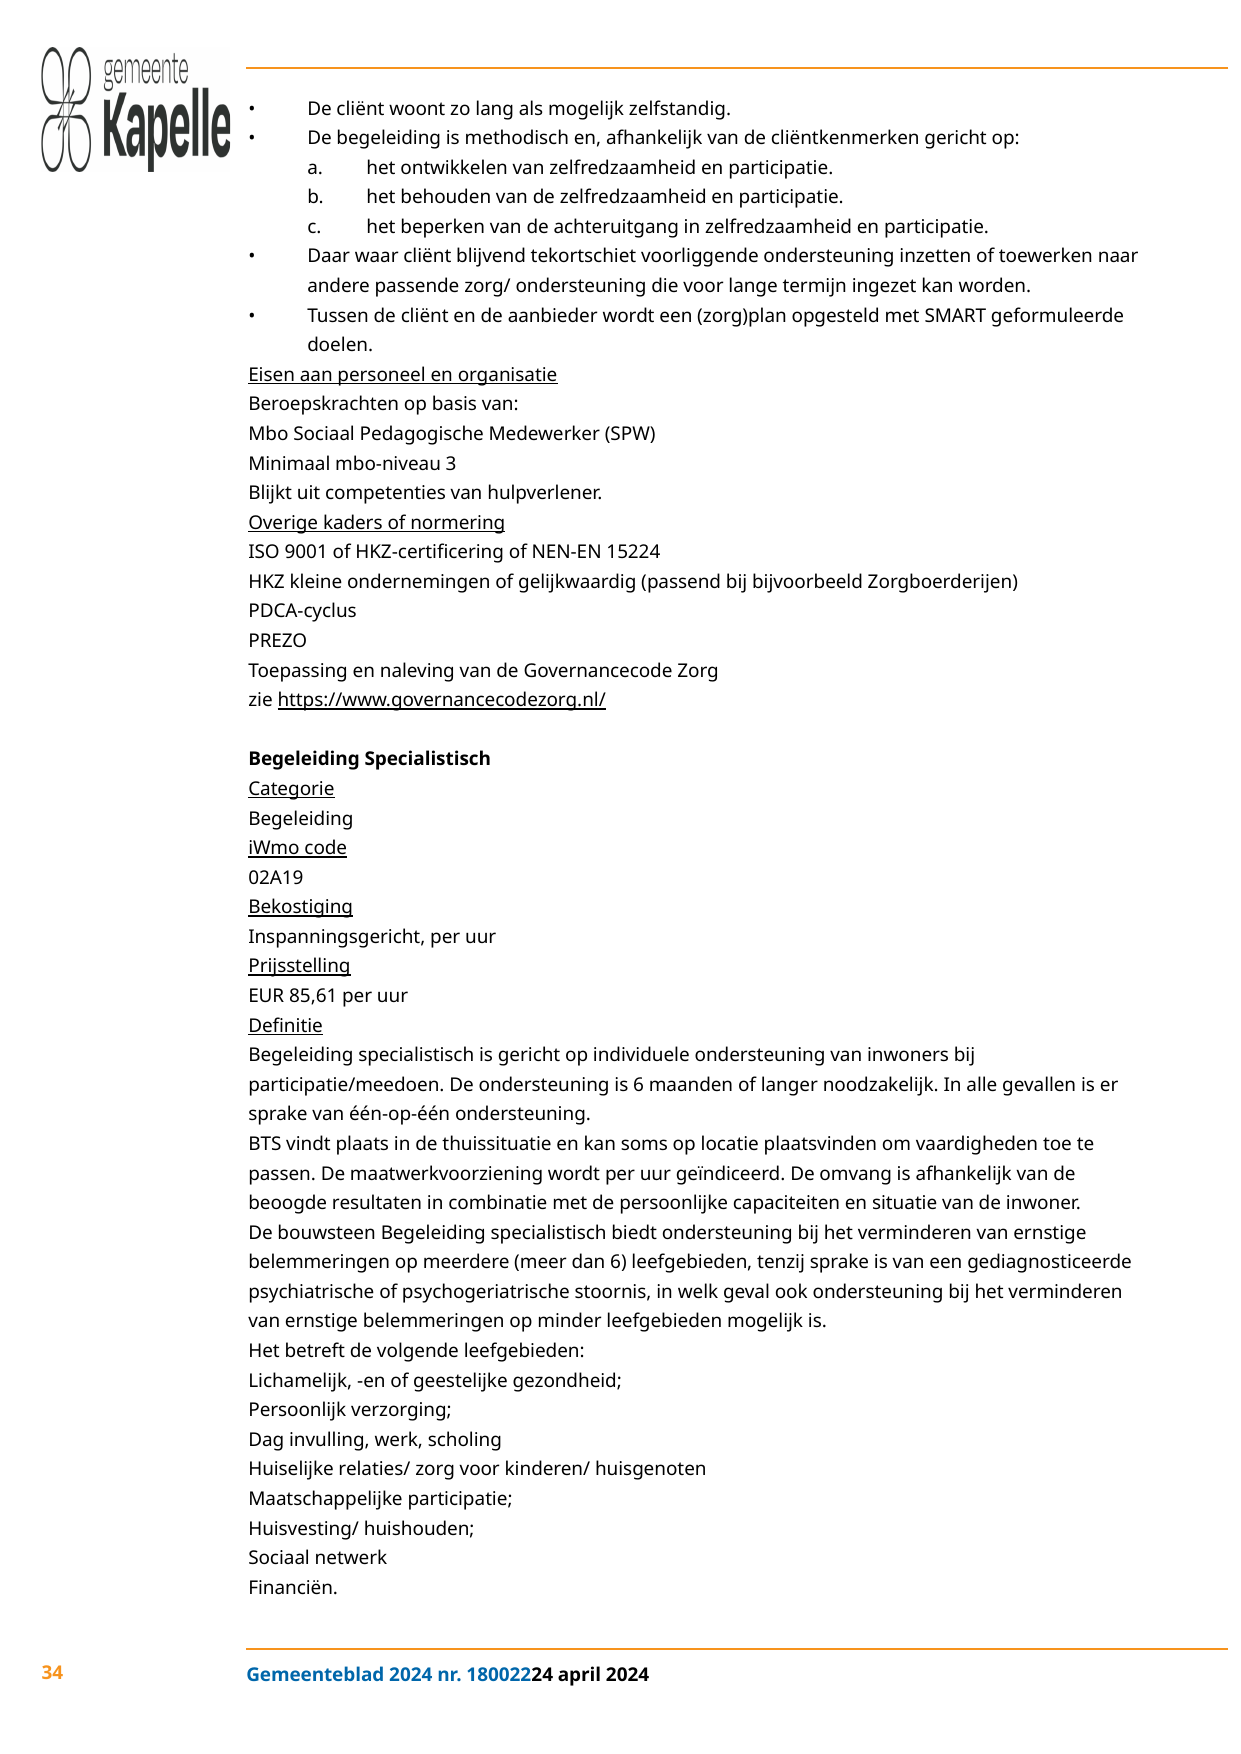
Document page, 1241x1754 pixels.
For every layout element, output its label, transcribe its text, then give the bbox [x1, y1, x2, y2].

text iWmo code [248, 834, 1152, 860]
text Begeleiding specialistisch is gericht op individuele ondersteuning van inwoners bij participatie/meedoen. De ondersteuning is 6 maanden of langer noodzakelijk. In alle gevallen is er sprake van één-op-één ondersteuning. [248, 1041, 1152, 1126]
text Blijkt uit competenties van hulpverlener. [248, 479, 1152, 505]
text Persoonlijk verzorging; [248, 1396, 1152, 1422]
text Minimaal mbo-niveau 3 [248, 450, 1152, 476]
list het behouden van de zelfredzaamheid en participatie. [307, 183, 1152, 209]
text PREZO [248, 627, 1152, 653]
text Begeleiding [248, 805, 1152, 831]
text Definitie [248, 1012, 1152, 1038]
list Daar waar cliënt blijvend tekortschiet voorliggende ondersteuning inzetten of toewerken naar andere passende zorg/ ondersteuning die voor lange termijn ingezet kan worden. [248, 243, 1152, 298]
text Mbo Sociaal Pedagogische Medewerker (SPW) [248, 420, 1152, 446]
text EUR 85,61 per uur [248, 982, 1152, 1008]
text Bekostiging [248, 893, 1152, 919]
text Huisvesting/ huishouden; [248, 1515, 1152, 1541]
text Eisen aan personeel en organisatie [248, 361, 1152, 387]
text Inspanningsgericht, per uur [248, 923, 1152, 949]
list Tussen de cliënt en de aanbieder wordt een (zorg)plan opgesteld met SMART geformuleerde doelen. [248, 302, 1152, 357]
text Begeleiding Specialistisch [248, 746, 1152, 771]
text De bouwsteen Begeleiding specialistisch biedt ondersteuning bij het verminderen van ernstige belemmeringen op meerdere (meer dan 6) leefgebieden, tenzij sprake is van een gediagnosticeerde psychiatrische of psychogeriatrische stoornis, in welk geval ook ondersteuning bij het verminderen van ernstige belemmeringen op minder leefgebieden mogelijk is. [248, 1219, 1152, 1333]
text ISO 9001 of HKZ-certificering of NEN-EN 15224 [248, 538, 1152, 564]
list De begeleiding is methodisch en, afhankelijk van de cliëntkenmerken gericht op: [248, 124, 1152, 150]
picture [41, 47, 231, 172]
text Prijsstelling [248, 953, 1152, 978]
text zie https://www.governancecodezorg.nl/ [248, 686, 1152, 712]
text HKZ kleine ondernemingen of gelijkwaardig (passend bij bijvoorbeeld Zorgboerderijen) [248, 568, 1152, 594]
text Beroepskrachten op basis van: [248, 391, 1152, 416]
text Maatschappelijke participatie; [248, 1485, 1152, 1511]
text Toepassing en naleving van de Governancecode Zorg [248, 657, 1152, 683]
text BTS vindt plaats in de thuissituatie en kan soms op locatie plaatsvinden om vaardigheden toe te passen. De maatwerkvoorziening wordt per uur geïndiceerd. De omvang is afhankelijk van de beoogde resultaten in combinatie met de persoonlijke capaciteiten en situatie van de inwoner. [248, 1130, 1152, 1215]
text Het betreft de volgende leefgebieden: [248, 1337, 1152, 1363]
text Sociaal netwerk [248, 1544, 1152, 1570]
list het ontwikkelen van zelfredzaamheid en participatie. [307, 154, 1152, 180]
text Dag invulling, werk, scholing [248, 1426, 1152, 1452]
text Overige kaders of normering [248, 509, 1152, 535]
list het beperken van de achteruitgang in zelfredzaamheid en participatie. [307, 213, 1152, 239]
text Lichamelijk, -en of geestelijke gezondheid; [248, 1367, 1152, 1393]
list De cliënt woont zo lang als mogelijk zelfstandig. [248, 95, 1152, 121]
text 02A19 [248, 864, 1152, 890]
text PDCA-cyclus [248, 598, 1152, 623]
text Financiën. [248, 1574, 1152, 1600]
text Categorie [248, 775, 1152, 801]
text Huiselijke relaties/ zorg voor kinderen/ huisgenoten [248, 1456, 1152, 1481]
